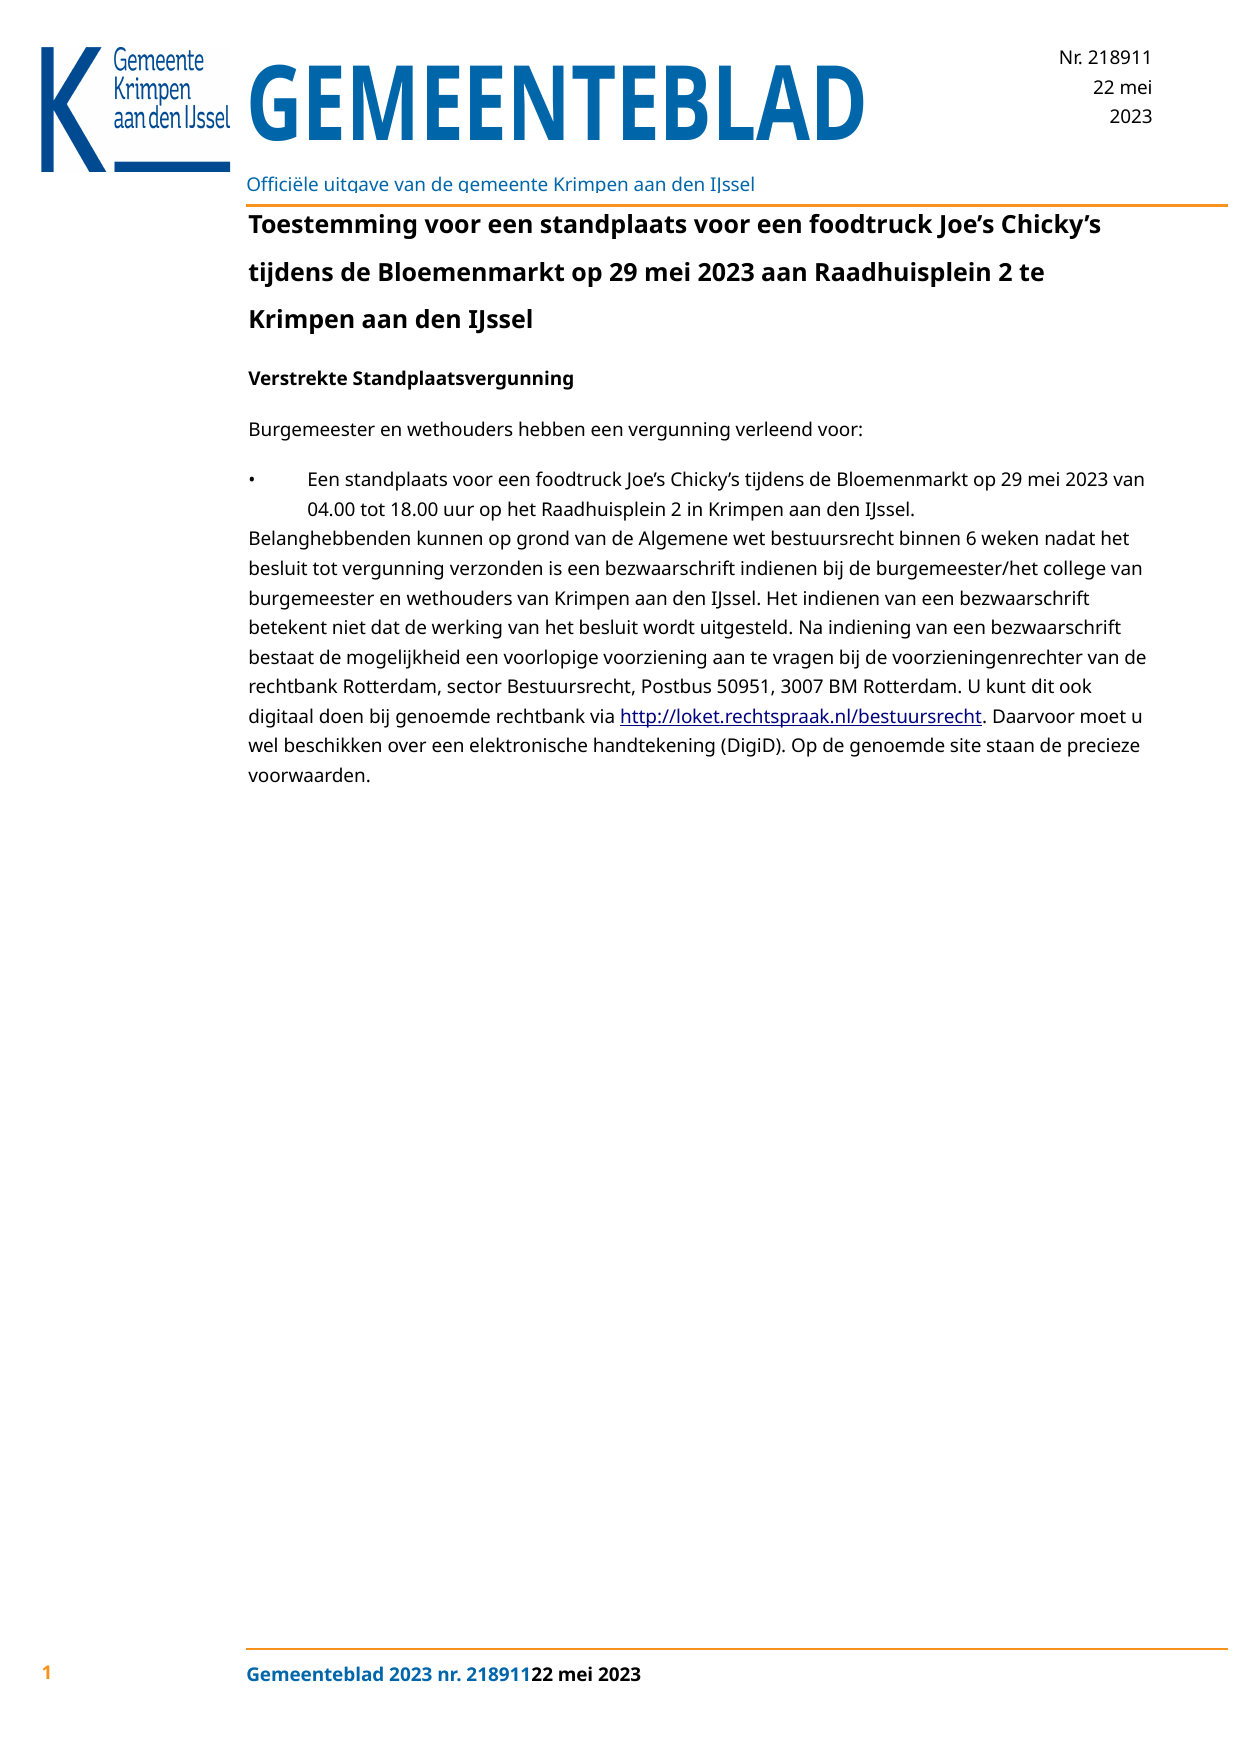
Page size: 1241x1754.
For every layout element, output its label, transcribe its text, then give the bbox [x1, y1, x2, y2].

picture [41, 47, 231, 172]
text Toestemming voor een standplaats voor een foodtruck Joe’s Chicky’s tijdens de Bloemenmarkt op 29 mei 2023 aan Raadhuisplein 2 te Krimpen aan den IJssel [248, 207, 1152, 336]
list Een standplaats voor een foodtruck Joe’s Chicky’s tijdens de Bloemenmarkt op 29 mei 2023 van 04.00 tot 18.00 uur op het Raadhuisplein 2 in Krimpen aan den IJssel. [248, 466, 1152, 522]
text Belanghebbenden kunnen op grond van de Algemene wet bestuursrecht binnen 6 weken nadat het besluit tot vergunning verzonden is een bezwaarschrift indienen bij de burgemeester/het college van burgemeester en wethouders van Krimpen aan den IJssel. Het indienen van een bezwaarschrift betekent niet dat de werking van het besluit wordt uitgesteld. Na indiening van een bezwaarschrift bestaat de mogelijkheid een voorlopige voorziening aan te vragen bij de voorzieningenrechter van de rechtbank Rotterdam, sector Bestuursrecht, Postbus 50951, 3007 BM Rotterdam. U kunt dit ook digitaal doen bij genoemde rechtbank via http://loket.rechtspraak.nl/bestuursrecht. Daarvoor moet u wel beschikken over een elektronische handtekening (DigiD). Op de genoemde site staan de precieze voorwaarden. [248, 526, 1152, 788]
text Verstrekte Standplaatsvergunning [248, 366, 1152, 391]
text Burgemeester en wethouders hebben een vergunning verleend voor: [248, 416, 1152, 442]
